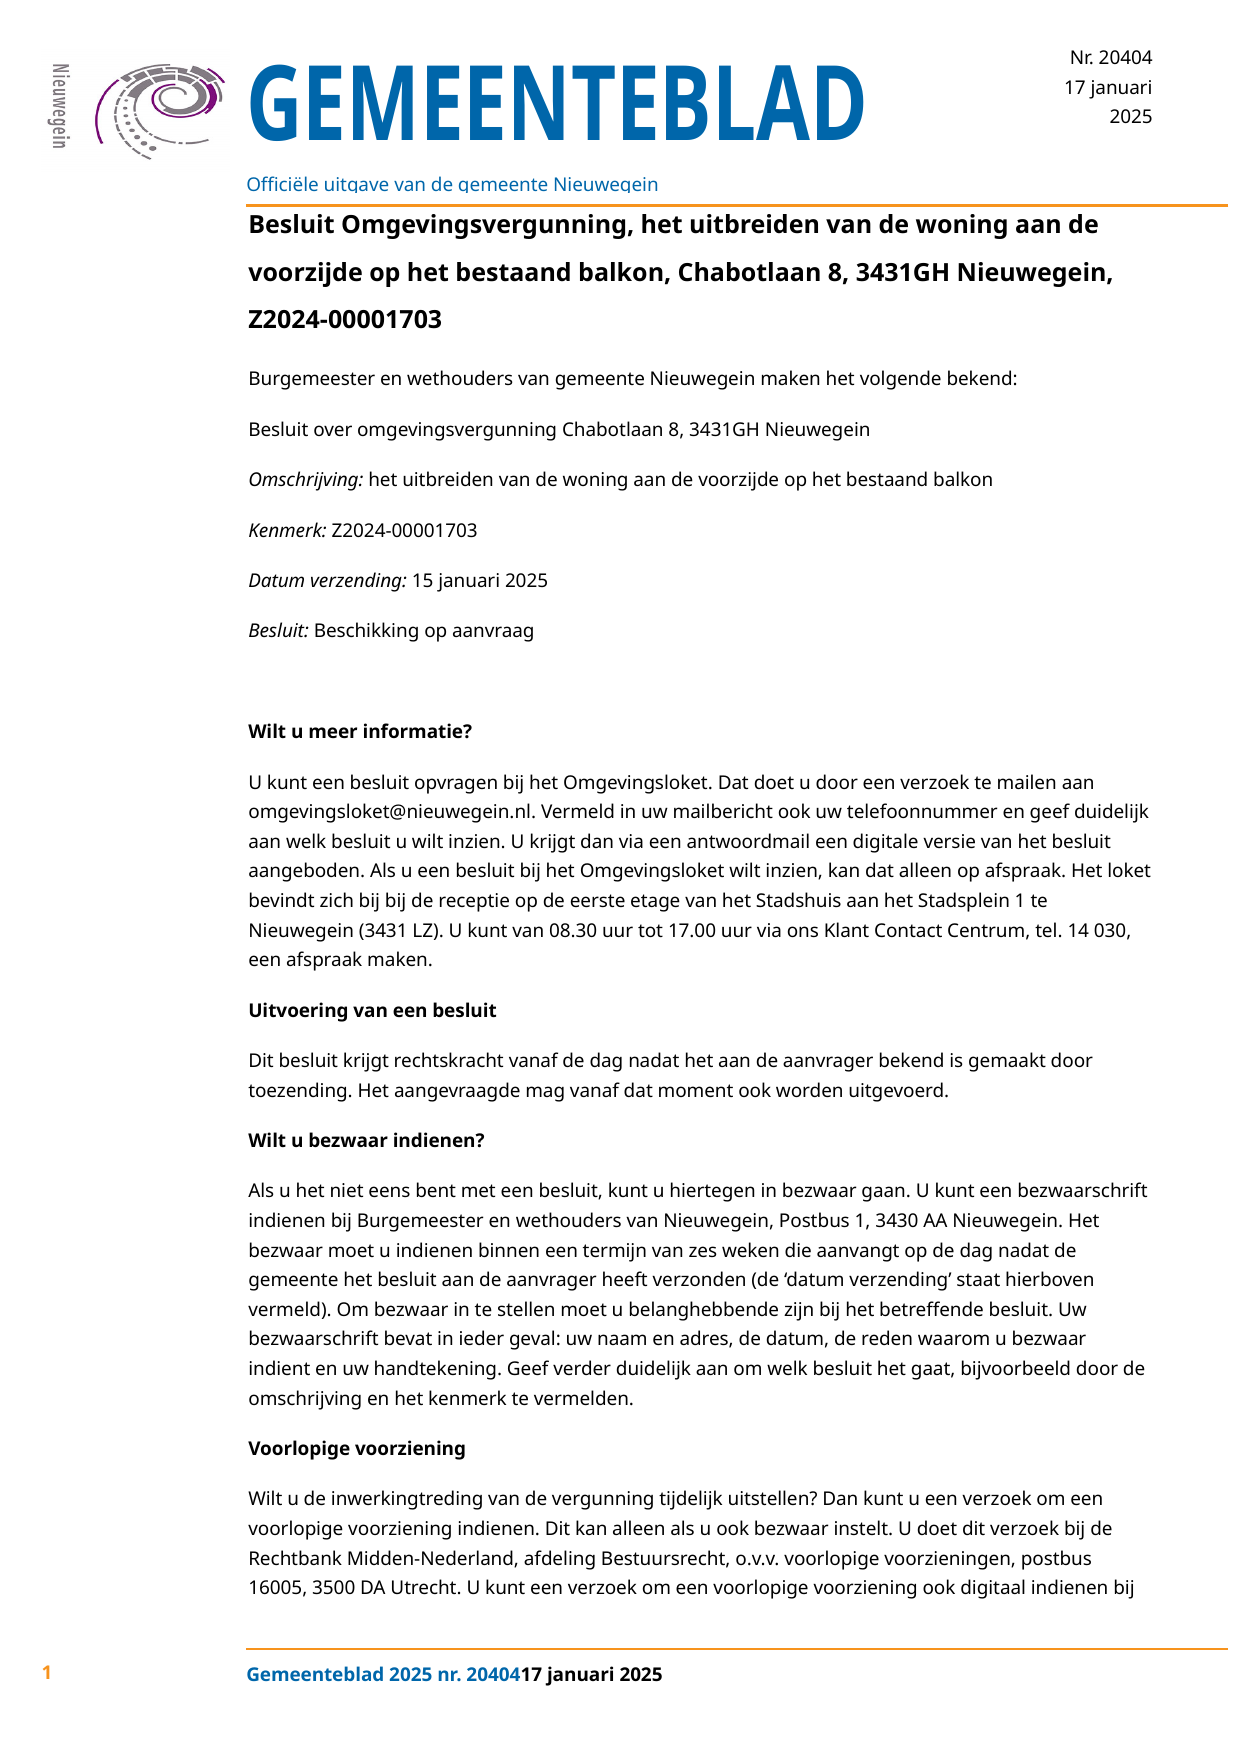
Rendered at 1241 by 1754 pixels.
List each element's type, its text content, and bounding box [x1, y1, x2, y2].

text Besluit: Beschikking op aanvraag [248, 618, 1152, 643]
text Dit besluit krijgt rechtskracht vanaf de dag nadat het aan de aanvrager bekend is gemaakt door toezending. Het aangevraagde mag vanaf dat moment ook worden uitgevoerd. [248, 1047, 1152, 1102]
text Datum verzending: 15 januari 2025 [248, 567, 1152, 593]
text Uitvoering van een besluit [248, 997, 1152, 1022]
text Voorlopige voorziening [248, 1435, 1152, 1461]
text Besluit Omgevingsvergunning, het uitbreiden van de woning aan de voorzijde op het bestaand balkon, Chabotlaan 8, 3431GH Nieuwegein, Z2024-00001703 [248, 207, 1152, 336]
picture [41, 47, 231, 172]
text Als u het niet eens bent met een besluit, kunt u hiertegen in bezwaar gaan. U kunt een bezwaarschrift indienen bij Burgemeester en wethouders van Nieuwegein, Postbus 1, 3430 AA Nieuwegein. Het bezwaar moet u indienen binnen een termijn van zes weken die aanvangt op de dag nadat de gemeente het besluit aan de aanvrager heeft verzonden (de ‘datum verzending’ staat hierboven vermeld). Om bezwaar in te stellen moet u belanghebbende zijn bij het betreffende besluit. Uw bezwaarschrift bevat in ieder geval: uw naam en adres, de datum, de reden waarom u bezwaar indient en uw handtekening. Geef verder duidelijk aan om welk besluit het gaat, bijvoorbeeld door de omschrijving en het kenmerk te vermelden. [248, 1178, 1152, 1410]
text U kunt een besluit opvragen bij het Omgevingsloket. Dat doet u door een verzoek te mailen aan omgevingsloket@nieuwegein.nl. Vermeld in uw mailbericht ook uw telefoonnummer en geef duidelijk aan welk besluit u wilt inzien. U krijgt dan via een antwoordmail een digitale versie van het besluit aangeboden. Als u een besluit bij het Omgevingsloket wilt inzien, kan dat alleen op afspraak. Het loket bevindt zich bij bij de receptie op de eerste etage van het Stadshuis aan het Stadsplein 1 te Nieuwegein (3431 LZ). U kunt van 08.30 uur tot 17.00 uur via ons Klant Contact Centrum, tel. 14 030, een afspraak maken. [248, 769, 1152, 972]
text Besluit over omgevingsvergunning Chabotlaan 8, 3431GH Nieuwegein [248, 416, 1152, 442]
text Wilt u meer informatie? [248, 718, 1152, 744]
text Wilt u bezwaar indienen? [248, 1127, 1152, 1153]
text Omschrijving: het uitbreiden van de woning aan de voorzijde op het bestaand balkon [248, 466, 1152, 492]
text Burgemeester en wethouders van gemeente Nieuwegein maken het volgende bekend: [248, 366, 1152, 391]
text Wilt u de inwerkingtreding van de vergunning tijdelijk uitstellen? Dan kunt u een verzoek om een voorlopige voorziening indienen. Dit kan alleen als u ook bezwaar instelt. U doet dit verzoek bij de Rechtbank Midden-Nederland, afdeling Bestuursrecht, o.v.v. voorlopige voorzieningen, postbus 16005, 3500 DA Utrecht. U kunt een verzoek om een voorlopige voorziening ook digitaal indienen bij [248, 1486, 1152, 1600]
text Kenmerk: Z2024-00001703 [248, 517, 1152, 542]
